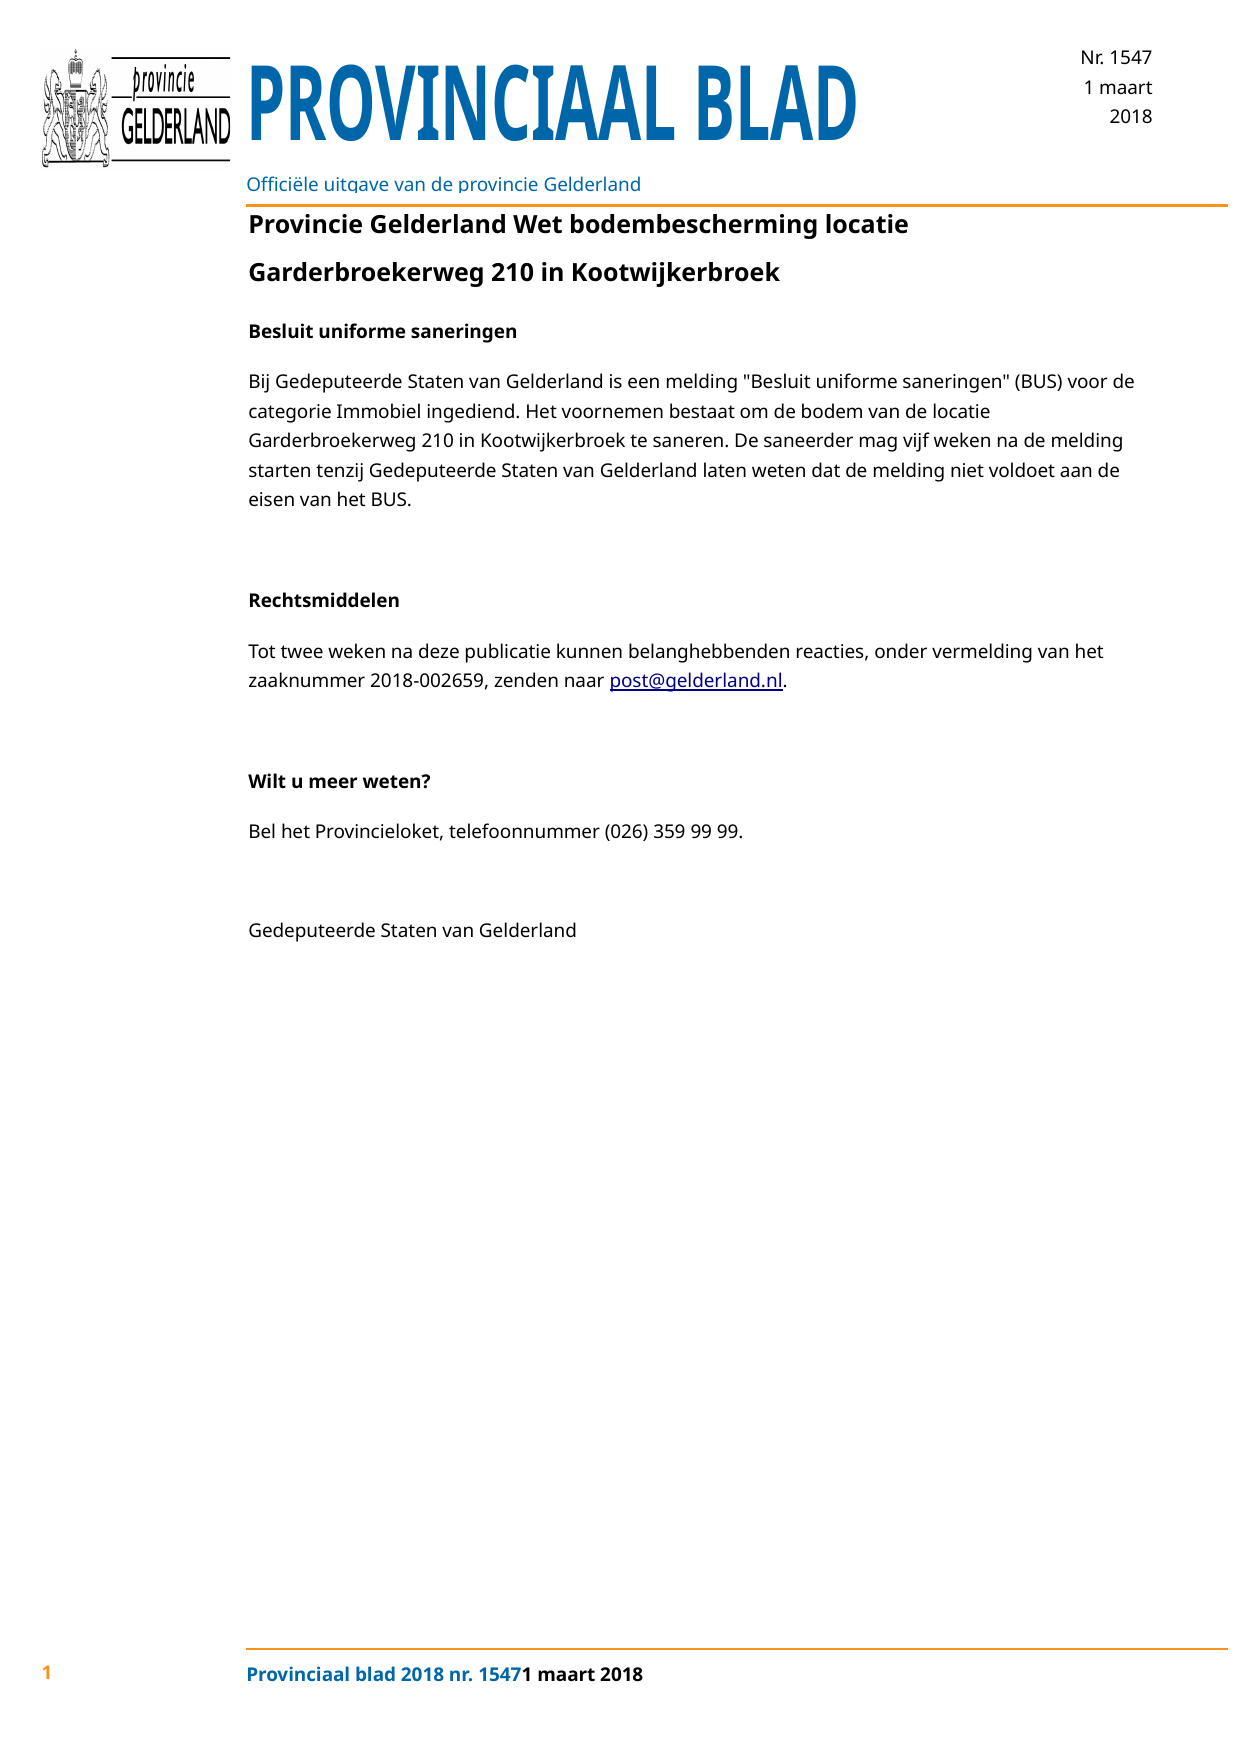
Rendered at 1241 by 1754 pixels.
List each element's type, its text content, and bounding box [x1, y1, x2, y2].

text Tot twee weken na deze publicatie kunnen belanghebbenden reacties, onder vermelding van het zaaknummer 2018-002659, zenden naar post@gelderland.nl. [248, 638, 1152, 693]
text Provincie Gelderland Wet bodembescherming locatie Garderbroekerweg 210 in Kootwijkerbroek [248, 207, 1152, 288]
text Rechtsmiddelen [248, 587, 1152, 613]
text Wilt u meer weten? [248, 768, 1152, 794]
text Gedeputeerde Staten van Gelderland [248, 917, 1152, 943]
text Bel het Provincieloket, telefoonnummer (026) 359 99 99. [248, 819, 1152, 844]
text Besluit uniforme saneringen [248, 318, 1152, 344]
text Bij Gedeputeerde Staten van Gelderland is een melding "Besluit uniforme saneringen" (BUS) voor de categorie Immobiel ingediend. Het voornemen bestaat om de bodem van de locatie Garderbroekerweg 210 in Kootwijkerbroek te saneren. De saneerder mag vijf weken na de melding starten tenzij Gedeputeerde Staten van Gelderland laten weten dat de melding niet voldoet aan de eisen van het BUS. [248, 368, 1152, 512]
picture [41, 47, 231, 172]
